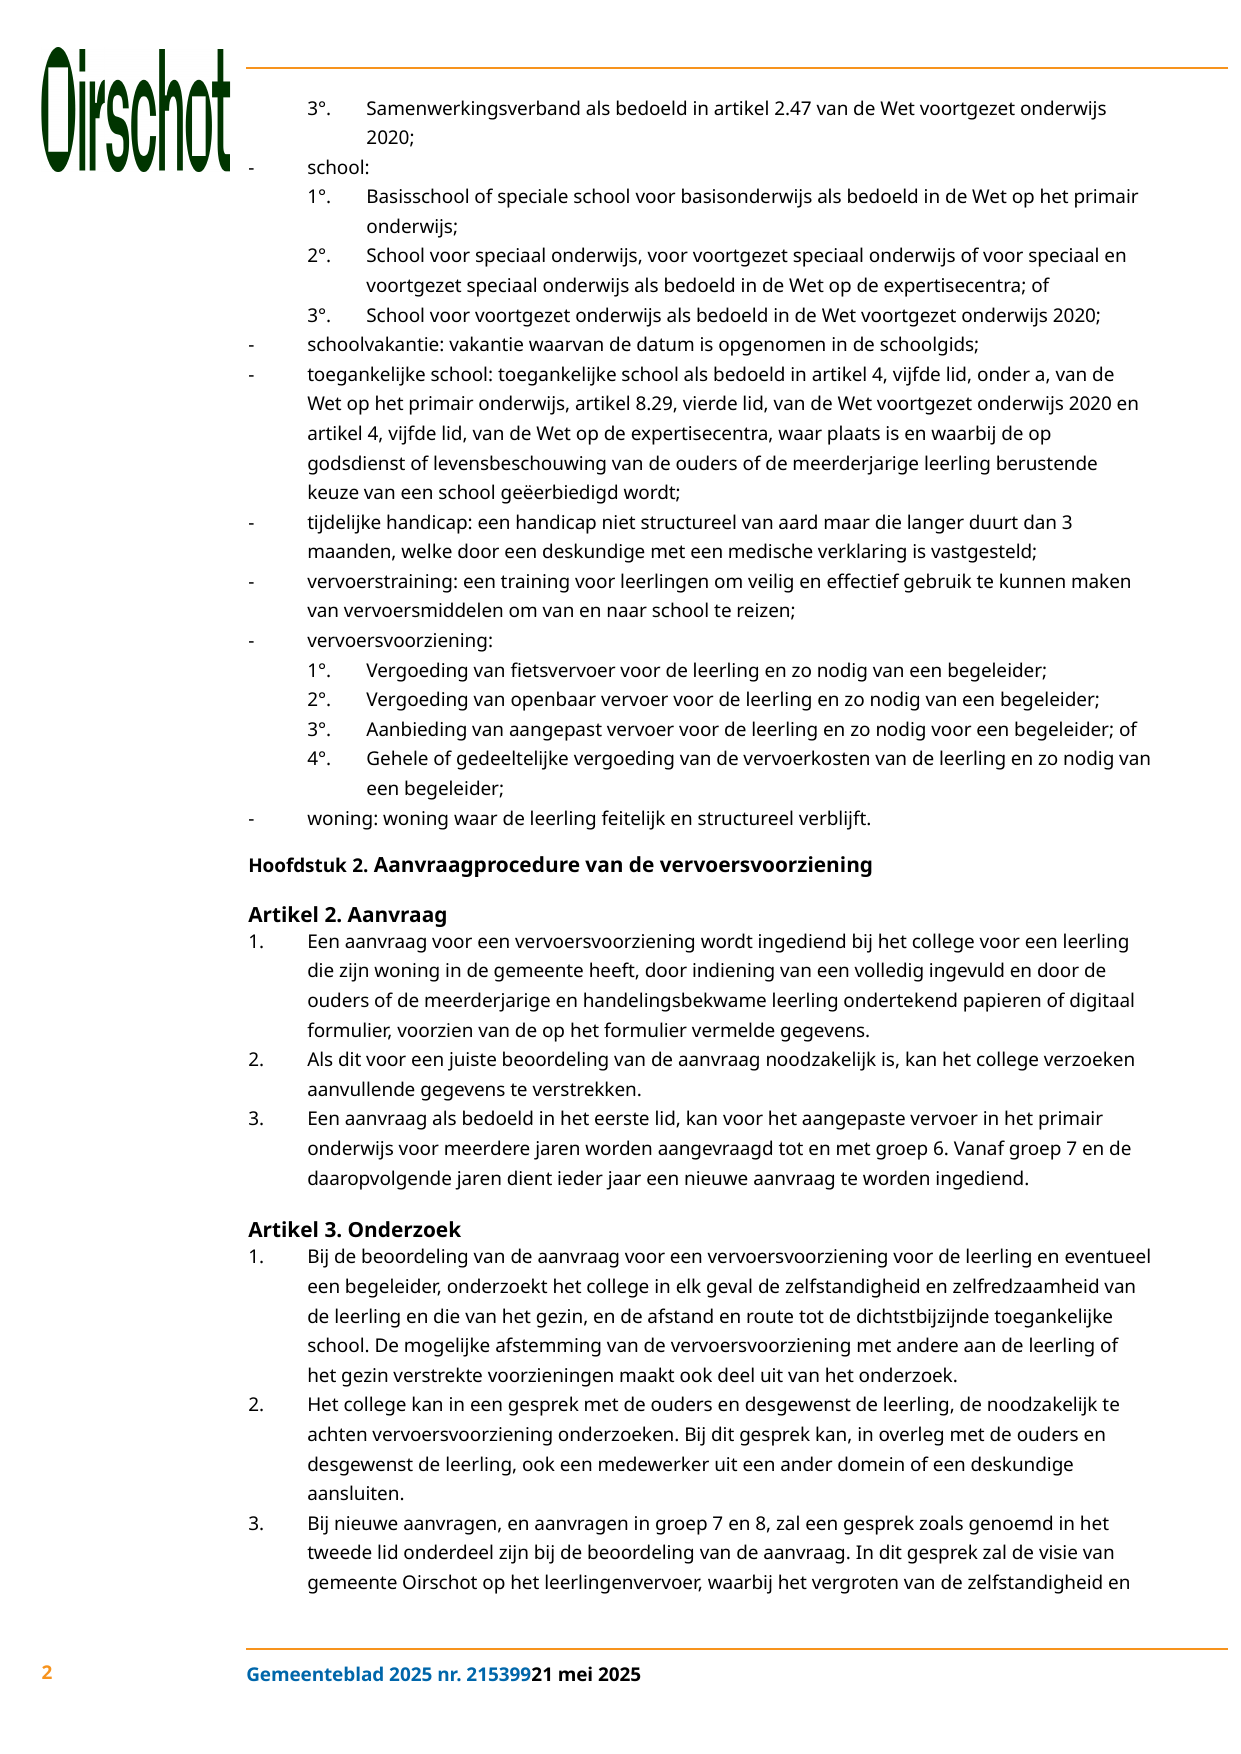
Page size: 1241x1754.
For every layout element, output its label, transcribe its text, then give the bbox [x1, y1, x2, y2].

list Gehele of gedeeltelijke vergoeding van de vervoerkosten van de leerling en zo nodig van een begeleider; [307, 746, 1152, 801]
list Een aanvraag voor een vervoersvoorziening wordt ingediend bij het college voor een leerling die zijn woning in de gemeente heeft, door indiening van een volledig ingevuld en door de ouders of de meerderjarige en handelingsbekwame leerling ondertekend papieren of digitaal formulier, voorzien van de op het formulier vermelde gegevens. [248, 928, 1152, 1043]
list vervoersvoorziening: [248, 627, 1152, 653]
text Artikel 2. Aanvraag [248, 900, 1152, 928]
list Als dit voor een juiste beoordeling van de aanvraag noodzakelijk is, kan het college verzoeken aanvullende gegevens te verstrekken. [248, 1046, 1152, 1102]
list Vergoeding van fietsvervoer voor de leerling en zo nodig van een begeleider; [307, 657, 1152, 683]
list Het college kan in een gesprek met de ouders en desgewenst de leerling, de noodzakelijk te achten vervoersvoorziening onderzoeken. Bij dit gesprek kan, in overleg met de ouders en desgewenst de leerling, ook een medewerker uit een ander domein of een deskundige aansluiten. [248, 1392, 1152, 1506]
list Samenwerkingsverband als bedoeld in artikel 2.47 van de Wet voortgezet onderwijs 2020; [307, 95, 1152, 150]
list schoolvakantie: vakantie waarvan de datum is opgenomen in de schoolgids; [248, 331, 1152, 357]
list toegankelijke school: toegankelijke school als bedoeld in artikel 4, vijfde lid, onder a, van de Wet op het primair onderwijs, artikel 8.29, vierde lid, van de Wet voortgezet onderwijs 2020 en artikel 4, vijfde lid, van de Wet op de expertisecentra, waar plaats is en waarbij de op godsdienst of levensbeschouwing van de ouders of de meerderjarige leerling berustende keuze van een school geëerbiedigd wordt; [248, 361, 1152, 505]
list Vergoeding van openbaar vervoer voor de leerling en zo nodig van een begeleider; [307, 686, 1152, 712]
list vervoerstraining: een training voor leerlingen om veilig en effectief gebruik te kunnen maken van vervoersmiddelen om van en naar school te reizen; [248, 568, 1152, 623]
text Hoofdstuk 2. Aanvraagprocedure van de vervoersvoorziening [248, 850, 1152, 879]
list school: [248, 154, 1152, 180]
picture [41, 47, 231, 172]
list Basisschool of speciale school voor basisonderwijs als bedoeld in de Wet op het primair onderwijs; [307, 183, 1152, 239]
list Bij nieuwe aanvragen, en aanvragen in groep 7 en 8, zal een gesprek zoals genoemd in het tweede lid onderdeel zijn bij de beoordeling van de aanvraag. In dit gesprek zal de visie van gemeente Oirschot op het leerlingenvervoer, waarbij het vergroten van de zelfstandigheid en [248, 1510, 1152, 1595]
list School voor speciaal onderwijs, voor voortgezet speciaal onderwijs of voor speciaal en voortgezet speciaal onderwijs als bedoeld in de Wet op de expertisecentra; of [307, 243, 1152, 298]
list School voor voortgezet onderwijs als bedoeld in de Wet voortgezet onderwijs 2020; [307, 302, 1152, 328]
text Artikel 3. Onderzoek [248, 1215, 1152, 1244]
list Een aanvraag als bedoeld in het eerste lid, kan voor het aangepaste vervoer in het primair onderwijs voor meerdere jaren worden aangevraagd tot en met groep 6. Vanaf groep 7 en de daaropvolgende jaren dient ieder jaar een nieuwe aanvraag te worden ingediend. [248, 1106, 1152, 1191]
list Aanbieding van aangepast vervoer voor de leerling en zo nodig voor een begeleider; of [307, 716, 1152, 742]
list woning: woning waar de leerling feitelijk en structureel verblijft. [248, 805, 1152, 831]
list Bij de beoordeling van de aanvraag voor een vervoersvoorziening voor de leerling en eventueel een begeleider, onderzoekt het college in elk geval de zelfstandigheid en zelfredzaamheid van de leerling en die van het gezin, en de afstand en route tot de dichtstbijzijnde toegankelijke school. De mogelijke afstemming van de vervoersvoorziening met andere aan de leerling of het gezin verstrekte voorzieningen maakt ook deel uit van het onderzoek. [248, 1244, 1152, 1388]
list tijdelijke handicap: een handicap niet structureel van aard maar die langer duurt dan 3 maanden, welke door een deskundige met een medische verklaring is vastgesteld; [248, 509, 1152, 564]
